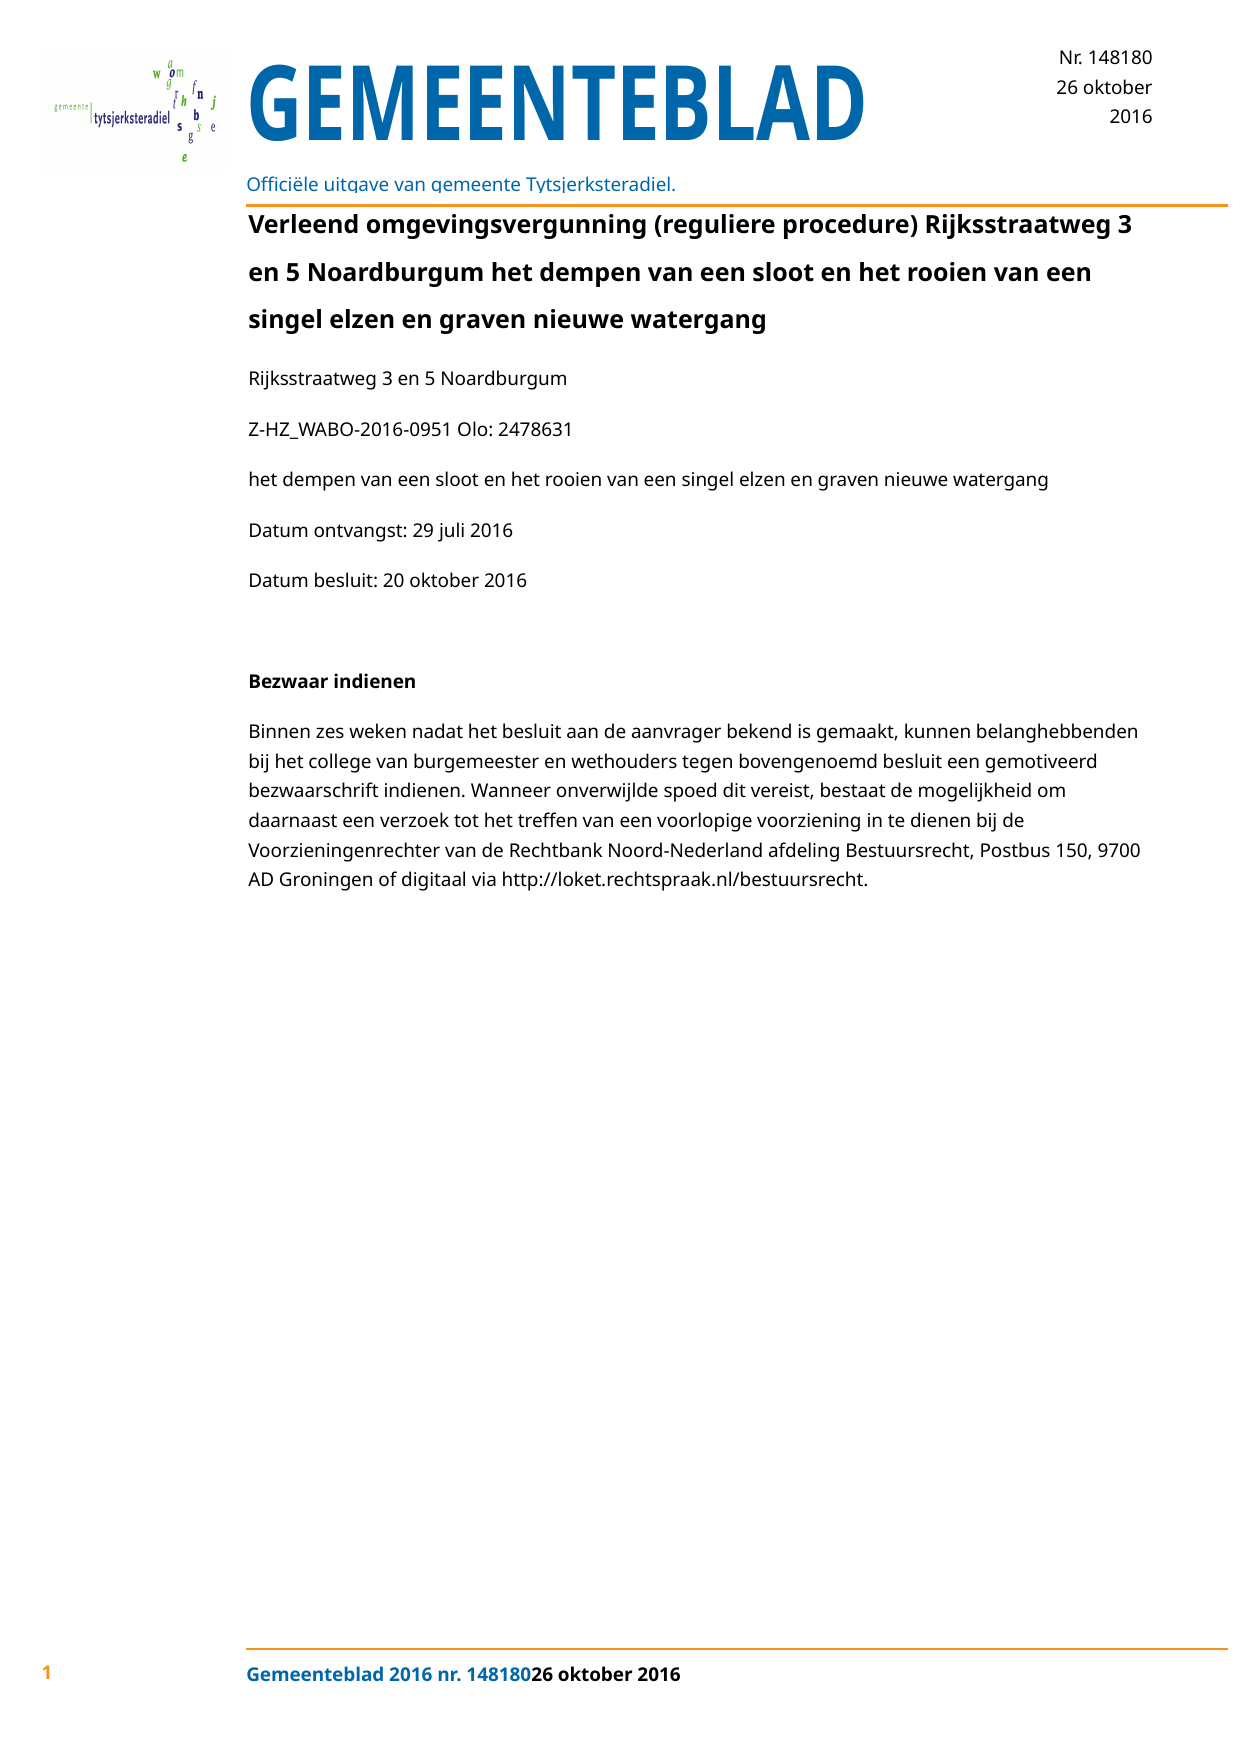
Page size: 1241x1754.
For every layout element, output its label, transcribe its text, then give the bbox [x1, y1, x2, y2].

text Datum besluit: 20 oktober 2016 [248, 567, 1152, 593]
text Binnen zes weken nadat het besluit aan de aanvrager bekend is gemaakt, kunnen belanghebbenden bij het college van burgemeester en wethouders tegen bovengenoemd besluit een gemotiveerd bezwaarschrift indienen. Wanneer onverwijlde spoed dit vereist, bestaat de mogelijkheid om daarnaast een verzoek tot het treffen van een voorlopige voorziening in te dienen bij de Voorzieningenrechter van de Rechtbank Noord-Nederland afdeling Bestuursrecht, Postbus 150, 9700 AD Groningen of digitaal via http://loket.rechtspraak.nl/bestuursrecht. [248, 718, 1152, 892]
text Rijksstraatweg 3 en 5 Noardburgum [248, 366, 1152, 391]
text Datum ontvangst: 29 juli 2016 [248, 517, 1152, 542]
text Verleend omgevingsvergunning (reguliere procedure) Rijksstraatweg 3 en 5 Noardburgum het dempen van een sloot en het rooien van een singel elzen en graven nieuwe watergang [248, 207, 1152, 336]
text het dempen van een sloot en het rooien van een singel elzen en graven nieuwe watergang [248, 466, 1152, 492]
text Bezwaar indienen [248, 668, 1152, 694]
picture [41, 47, 231, 172]
text Z-HZ_WABO-2016-0951 Olo: 2478631 [248, 416, 1152, 442]
